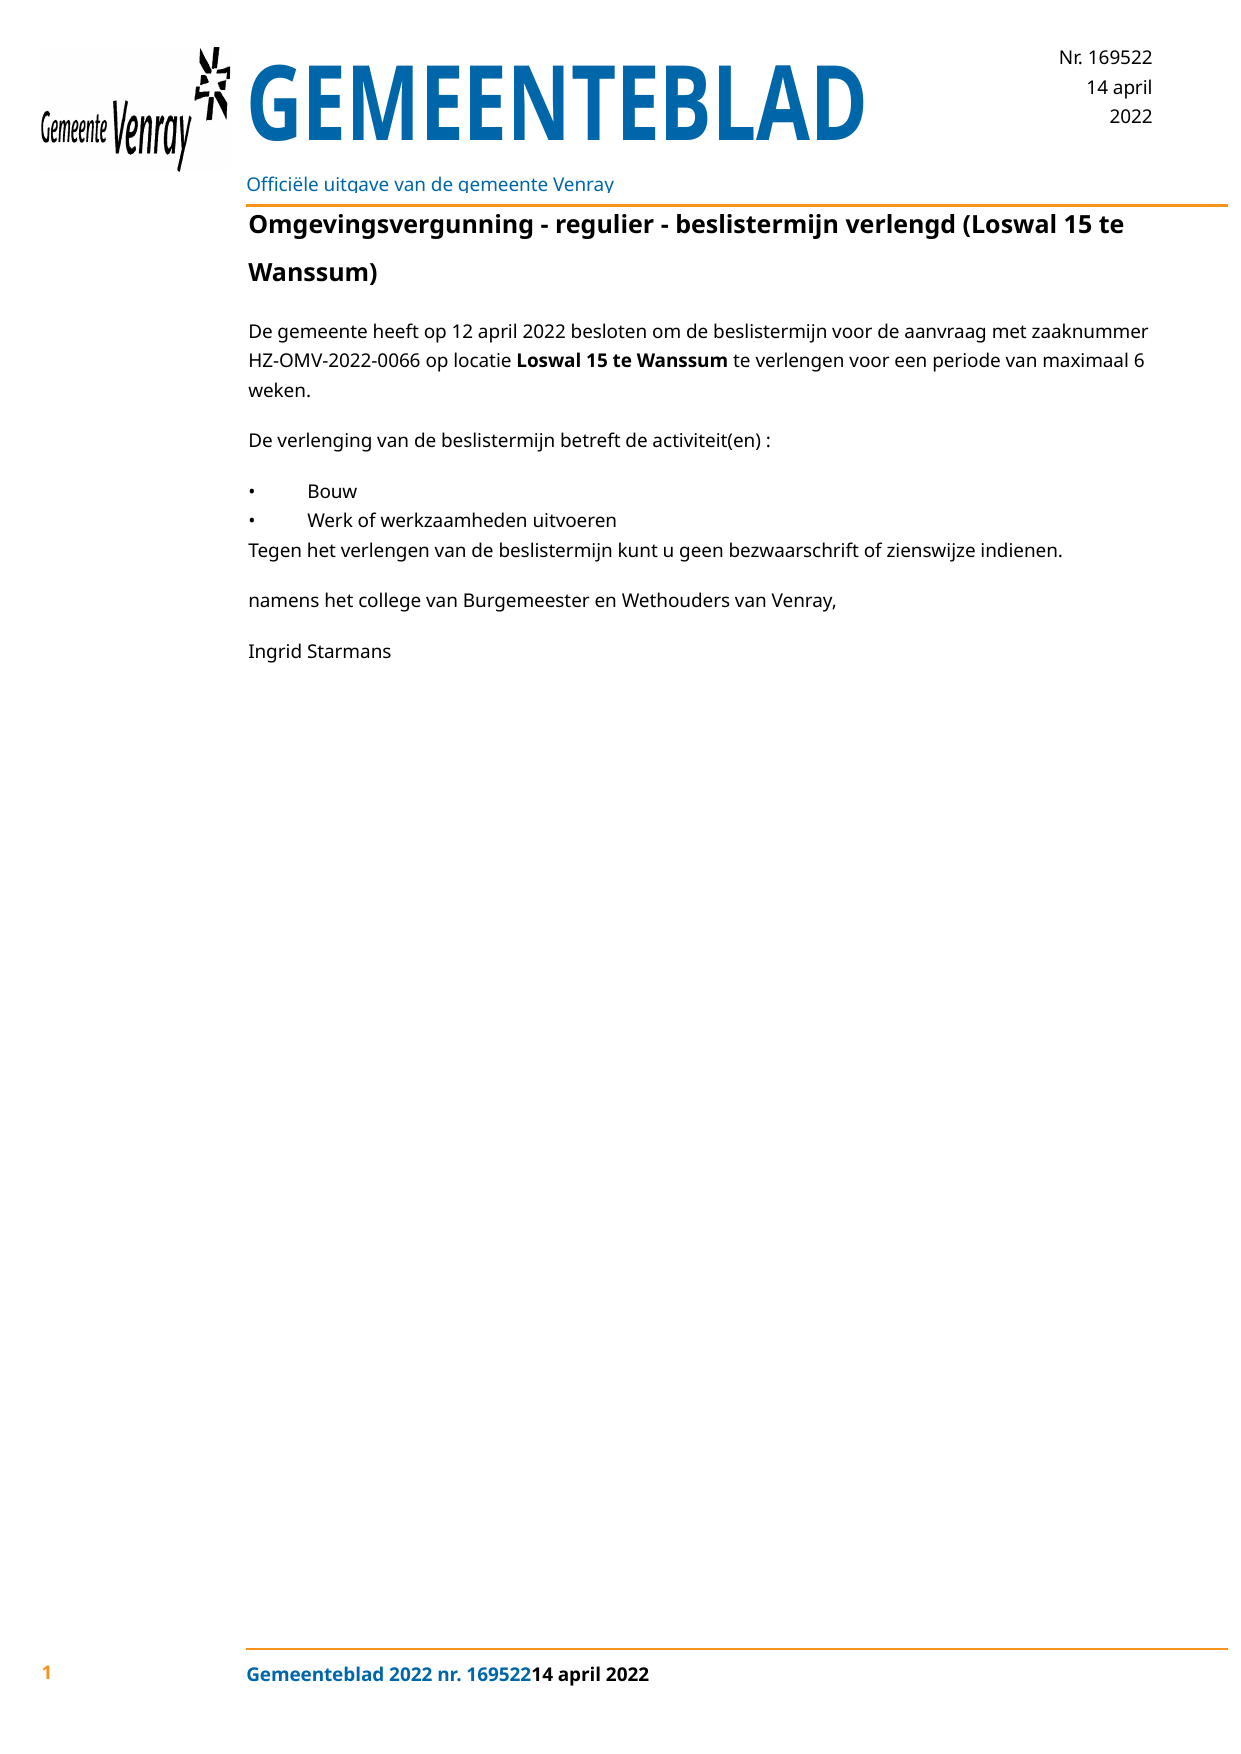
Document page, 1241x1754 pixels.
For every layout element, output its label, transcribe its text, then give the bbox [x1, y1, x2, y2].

text Omgevingsvergunning - regulier - beslistermijn verlengd (Loswal 15 te Wanssum) [248, 207, 1152, 288]
text Tegen het verlengen van de beslistermijn kunt u geen bezwaarschrift of zienswijze indienen. [248, 537, 1152, 563]
text Ingrid Starmans [248, 638, 1152, 664]
text De verlenging van de beslistermijn betreft de activiteit(en) : [248, 427, 1152, 453]
list Bouw [248, 478, 1152, 504]
text De gemeente heeft op 12 april 2022 besloten om de beslistermijn voor de aanvraag met zaaknummer HZ-OMV-2022-0066 op locatie Loswal 15 te Wanssum te verlengen voor een periode van maximaal 6 weken. [248, 318, 1152, 403]
picture [41, 47, 231, 172]
list Werk of werkzaamheden uitvoeren [248, 507, 1152, 533]
text namens het college van Burgemeester en Wethouders van Venray, [248, 587, 1152, 613]
